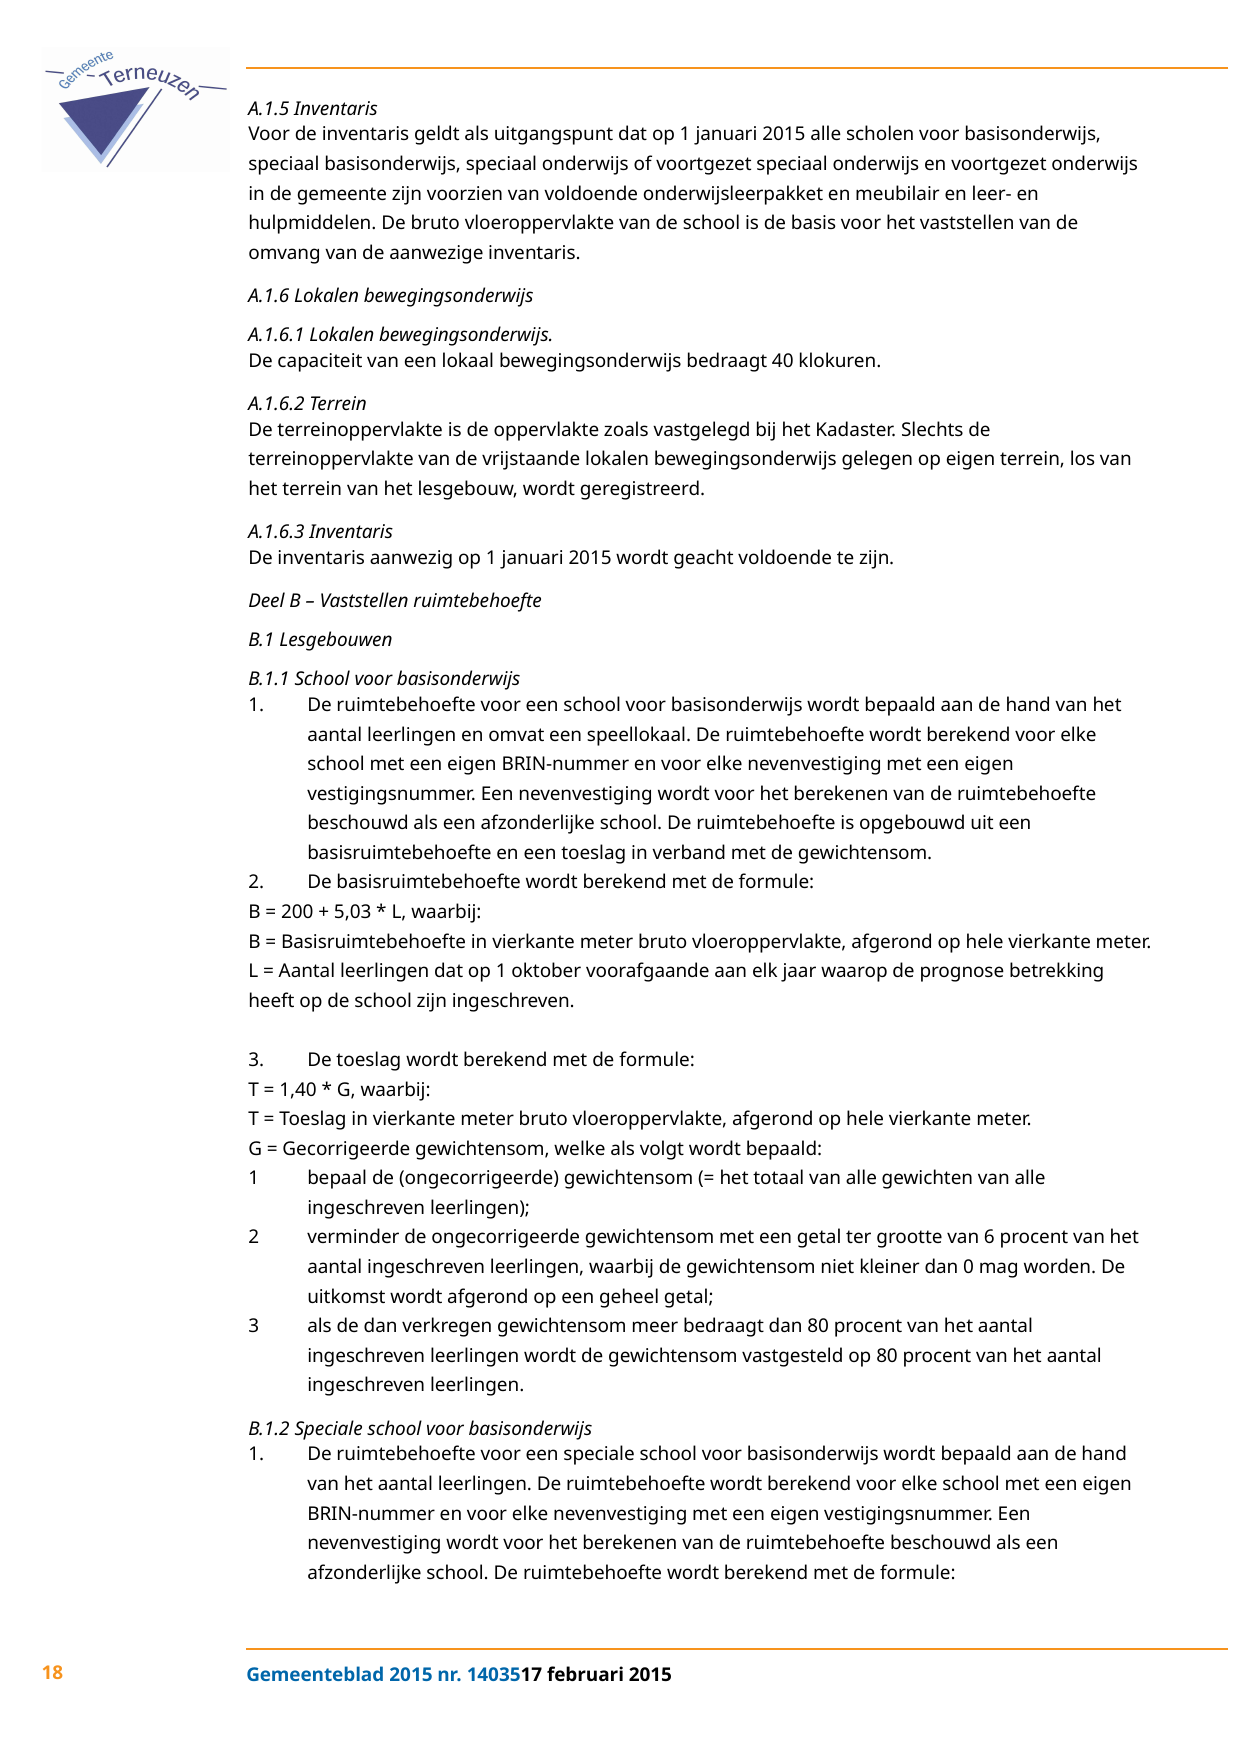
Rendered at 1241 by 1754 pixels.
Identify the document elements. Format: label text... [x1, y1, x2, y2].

text L = Aantal leerlingen dat op 1 oktober voorafgaande aan elk jaar waarop de prognose betrekking heeft op de school zijn ingeschreven. [248, 957, 1152, 1013]
text A.1.6.2 Terrein [248, 390, 1152, 416]
picture [41, 47, 231, 172]
list De ruimtebehoefte voor een school voor basisonderwijs wordt bepaald aan de hand van het aantal leerlingen en omvat een speellokaal. De ruimtebehoefte wordt berekend voor elke school met een eigen BRIN-nummer en voor elke nevenvestiging met een eigen vestigingsnummer. Een nevenvestiging wordt voor het berekenen van de ruimtebehoefte beschouwd als een afzonderlijke school. De ruimtebehoefte is opgebouwd uit een basisruimtebehoefte en een toeslag in verband met de gewichtensom. [248, 691, 1152, 865]
text T = 1,40 * G, waarbij: [248, 1076, 1152, 1102]
list De basisruimtebehoefte wordt berekend met de formule: [248, 869, 1152, 894]
text B.1.2 Speciale school voor basisonderwijs [248, 1415, 1152, 1441]
text A.1.6.3 Inventaris [248, 518, 1152, 544]
list De toeslag wordt berekend met de formule: [248, 1046, 1152, 1072]
list De ruimtebehoefte voor een speciale school voor basisonderwijs wordt bepaald aan de hand van het aantal leerlingen. De ruimtebehoefte wordt berekend voor elke school met een eigen BRIN-nummer en voor elke nevenvestiging met een eigen vestigingsnummer. Een nevenvestiging wordt voor het berekenen van de ruimtebehoefte beschouwd als een afzonderlijke school. De ruimtebehoefte wordt berekend met de formule: [248, 1441, 1152, 1584]
text De inventaris aanwezig op 1 januari 2015 wordt geacht voldoende te zijn. [248, 544, 1152, 569]
text De terreinoppervlakte is de oppervlakte zoals vastgelegd bij het Kadaster. Slechts de terreinoppervlakte van de vrijstaande lokalen bewegingsonderwijs gelegen op eigen terrein, los van het terrein van het lesgebouw, wordt geregistreerd. [248, 416, 1152, 501]
text G = Gecorrigeerde gewichtensom, welke als volgt wordt bepaald: [248, 1135, 1152, 1161]
text De capaciteit van een lokaal bewegingsonderwijs bedraagt 40 klokuren. [248, 347, 1152, 373]
text A.1.6 Lokalen bewegingsonderwijs [248, 282, 1152, 308]
text T = Toeslag in vierkante meter bruto vloeroppervlakte, afgerond op hele vierkante meter. [248, 1105, 1152, 1131]
text Voor de inventaris geldt als uitgangspunt dat op 1 januari 2015 alle scholen voor basisonderwijs, speciaal basisonderwijs, speciaal onderwijs of voortgezet speciaal onderwijs en voortgezet onderwijs in de gemeente zijn voorzien van voldoende onderwijsleerpakket en meubilair en leer- en hulpmiddelen. De bruto vloeroppervlakte van de school is de basis voor het vaststellen van de omvang van de aanwezige inventaris. [248, 121, 1152, 264]
list bepaal de (ongecorrigeerde) gewichtensom (= het totaal van alle gewichten van alle ingeschreven leerlingen); [248, 1164, 1152, 1220]
text B.1.1 School voor basisonderwijs [248, 666, 1152, 691]
text B.1 Lesgebouwen [248, 626, 1152, 652]
text B = 200 + 5,03 * L, waarbij: [248, 898, 1152, 924]
text A.1.5 Inventaris [248, 95, 1152, 121]
text Deel B – Vaststellen ruimtebehoefte [248, 587, 1152, 613]
text B = Basisruimtebehoefte in vierkante meter bruto vloeroppervlakte, afgerond op hele vierkante meter. [248, 928, 1152, 954]
text A.1.6.1 Lokalen bewegingsonderwijs. [248, 321, 1152, 347]
list verminder de ongecorrigeerde gewichtensom met een getal ter grootte van 6 procent van het aantal ingeschreven leerlingen, waarbij de gewichtensom niet kleiner dan 0 mag worden. De uitkomst wordt afgerond op een geheel getal; [248, 1224, 1152, 1309]
list als de dan verkregen gewichtensom meer bedraagt dan 80 procent van het aantal ingeschreven leerlingen wordt de gewichtensom vastgesteld op 80 procent van het aantal ingeschreven leerlingen. [248, 1312, 1152, 1397]
